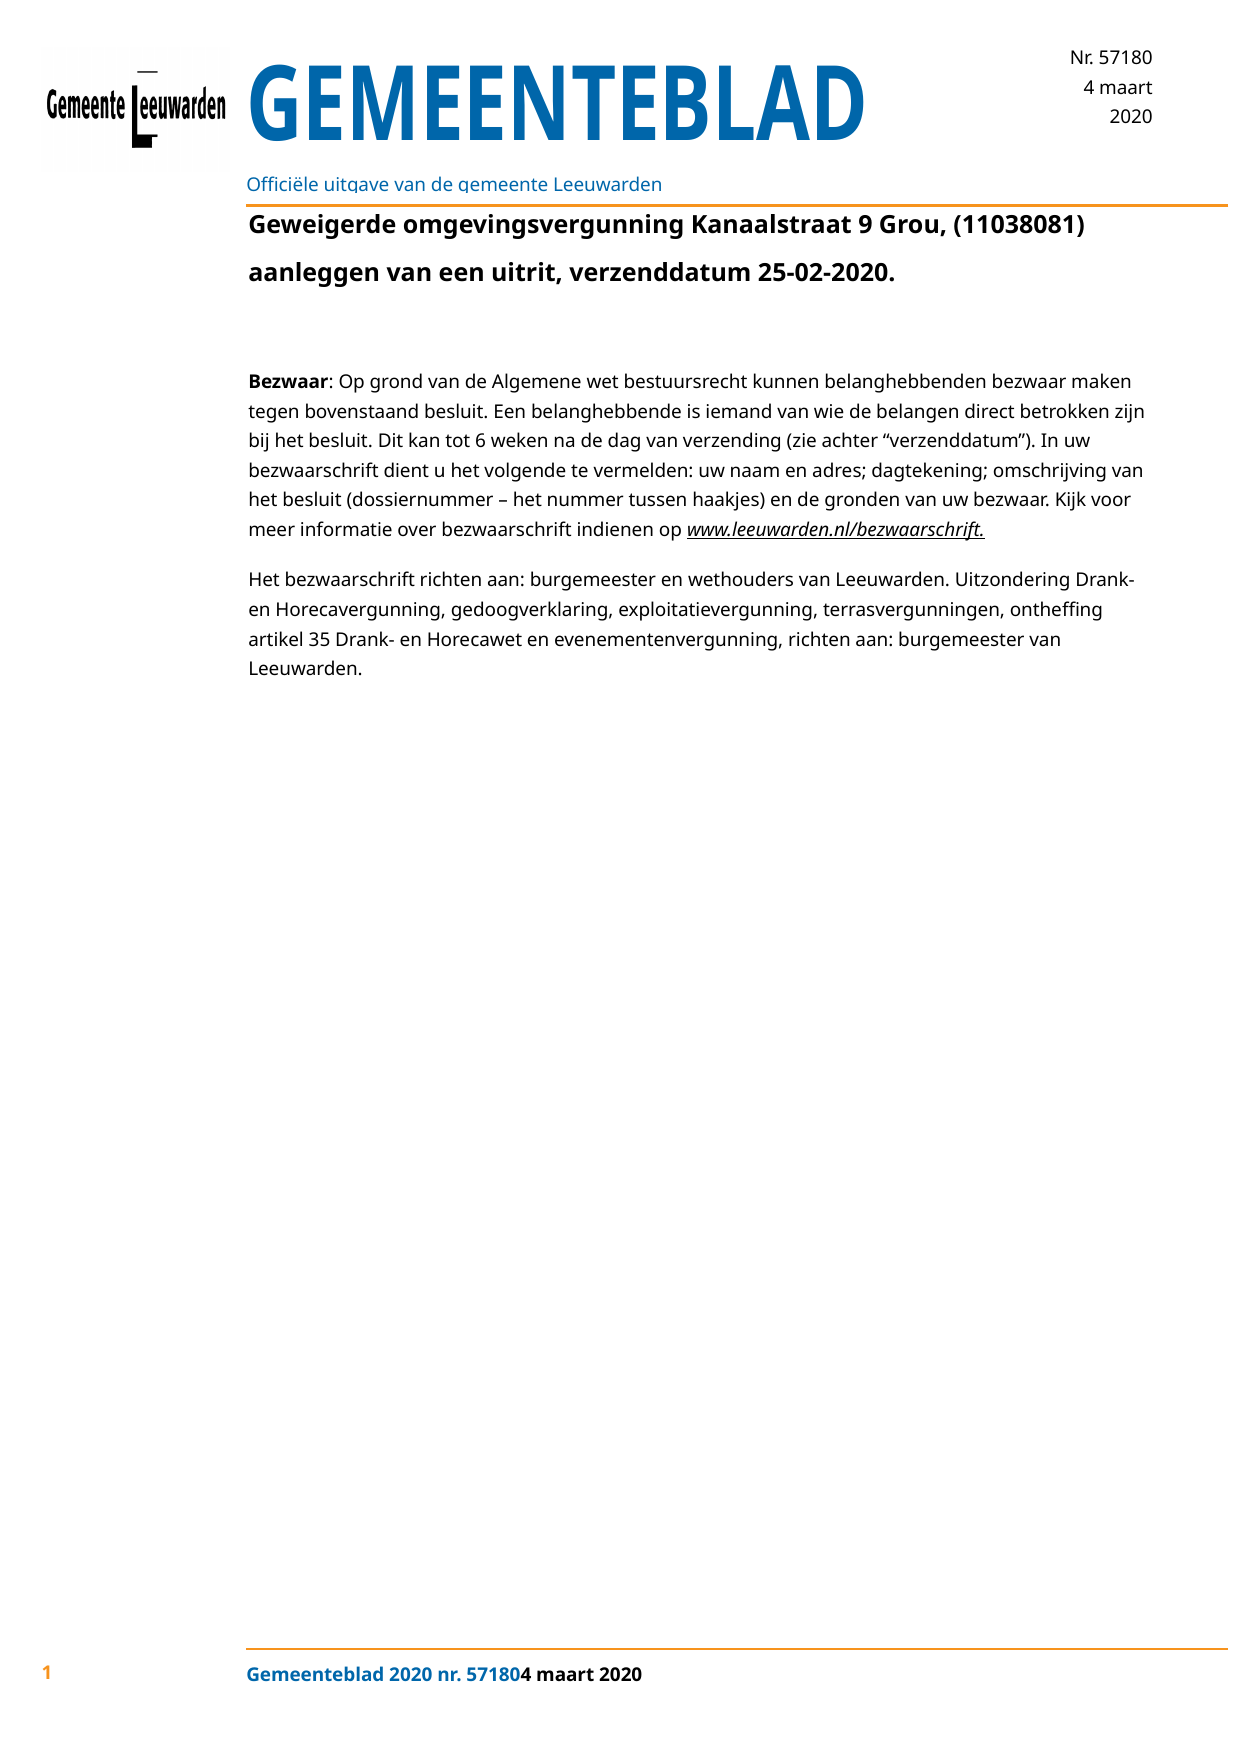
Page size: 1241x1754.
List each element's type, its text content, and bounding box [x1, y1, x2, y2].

picture [41, 47, 231, 172]
text Bezwaar: Op grond van de Algemene wet bestuursrecht kunnen belanghebbenden bezwaar maken tegen bovenstaand besluit. Een belanghebbende is iemand van wie de belangen direct betrokken zijn bij het besluit. Dit kan tot 6 weken na de dag van verzending (zie achter “verzenddatum”). In uw bezwaarschrift dient u het volgende te vermelden: uw naam en adres; dagtekening; omschrijving van het besluit (dossiernummer – het nummer tussen haakjes) en de gronden van uw bezwaar. Kijk voor meer informatie over bezwaarschrift indienen op www.leeuwarden.nl/bezwaarschrift. [248, 368, 1152, 542]
text Geweigerde omgevingsvergunning Kanaalstraat 9 Grou, (11038081) aanleggen van een uitrit, verzenddatum 25-02-2020. [248, 207, 1152, 288]
text Het bezwaarschrift richten aan: burgemeester en wethouders van Leeuwarden. Uitzondering Drank- en Horecavergunning, gedoogverklaring, exploitatievergunning, terrasvergunningen, ontheffing artikel 35 Drank- en Horecawet en evenementenvergunning, richten aan: burgemeester van Leeuwarden. [248, 567, 1152, 681]
